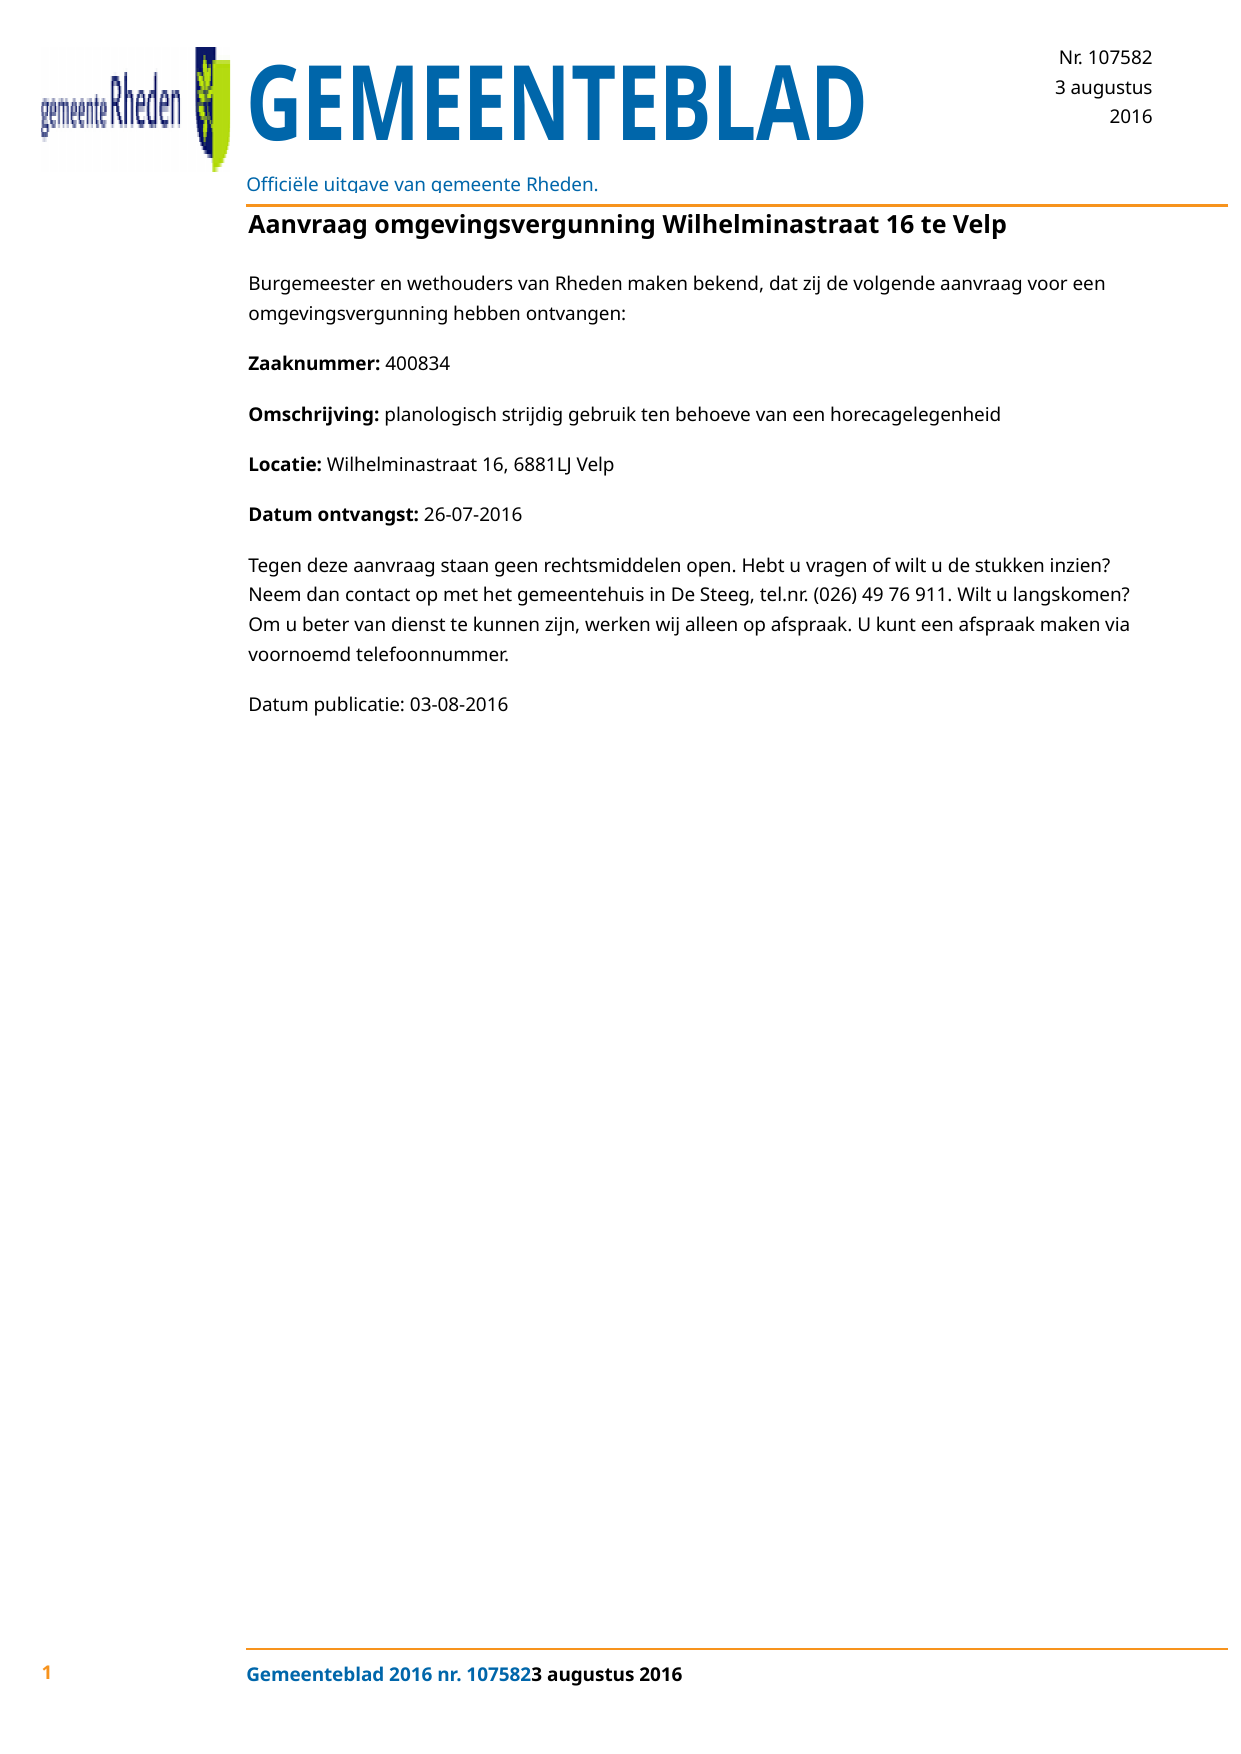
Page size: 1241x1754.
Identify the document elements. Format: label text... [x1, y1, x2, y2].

text Aanvraag omgevingsvergunning Wilhelminastraat 16 te Velp [248, 207, 1152, 241]
text Omschrijving: planologisch strijdig gebruik ten behoeve van een horecagelegenheid [248, 401, 1152, 426]
text Tegen deze aanvraag staan geen rechtsmiddelen open. Hebt u vragen of wilt u de stukken inzien? Neem dan contact op met het gemeentehuis in De Steeg, tel.nr. (026) 49 76 911. Wilt u langskomen? Om u beter van dienst te kunnen zijn, werken wij alleen op afspraak. U kunt een afspraak maken via voornoemd telefoonnummer. [248, 552, 1152, 666]
text Zaaknummer: 400834 [248, 350, 1152, 376]
picture [41, 47, 231, 172]
text Locatie: Wilhelminastraat 16, 6881LJ Velp [248, 451, 1152, 477]
text Datum publicatie: 03-08-2016 [248, 691, 1152, 717]
text Datum ontvangst: 26-07-2016 [248, 502, 1152, 527]
text Burgemeester en wethouders van Rheden maken bekend, dat zij de volgende aanvraag voor een omgevingsvergunning hebben ontvangen: [248, 270, 1152, 326]
